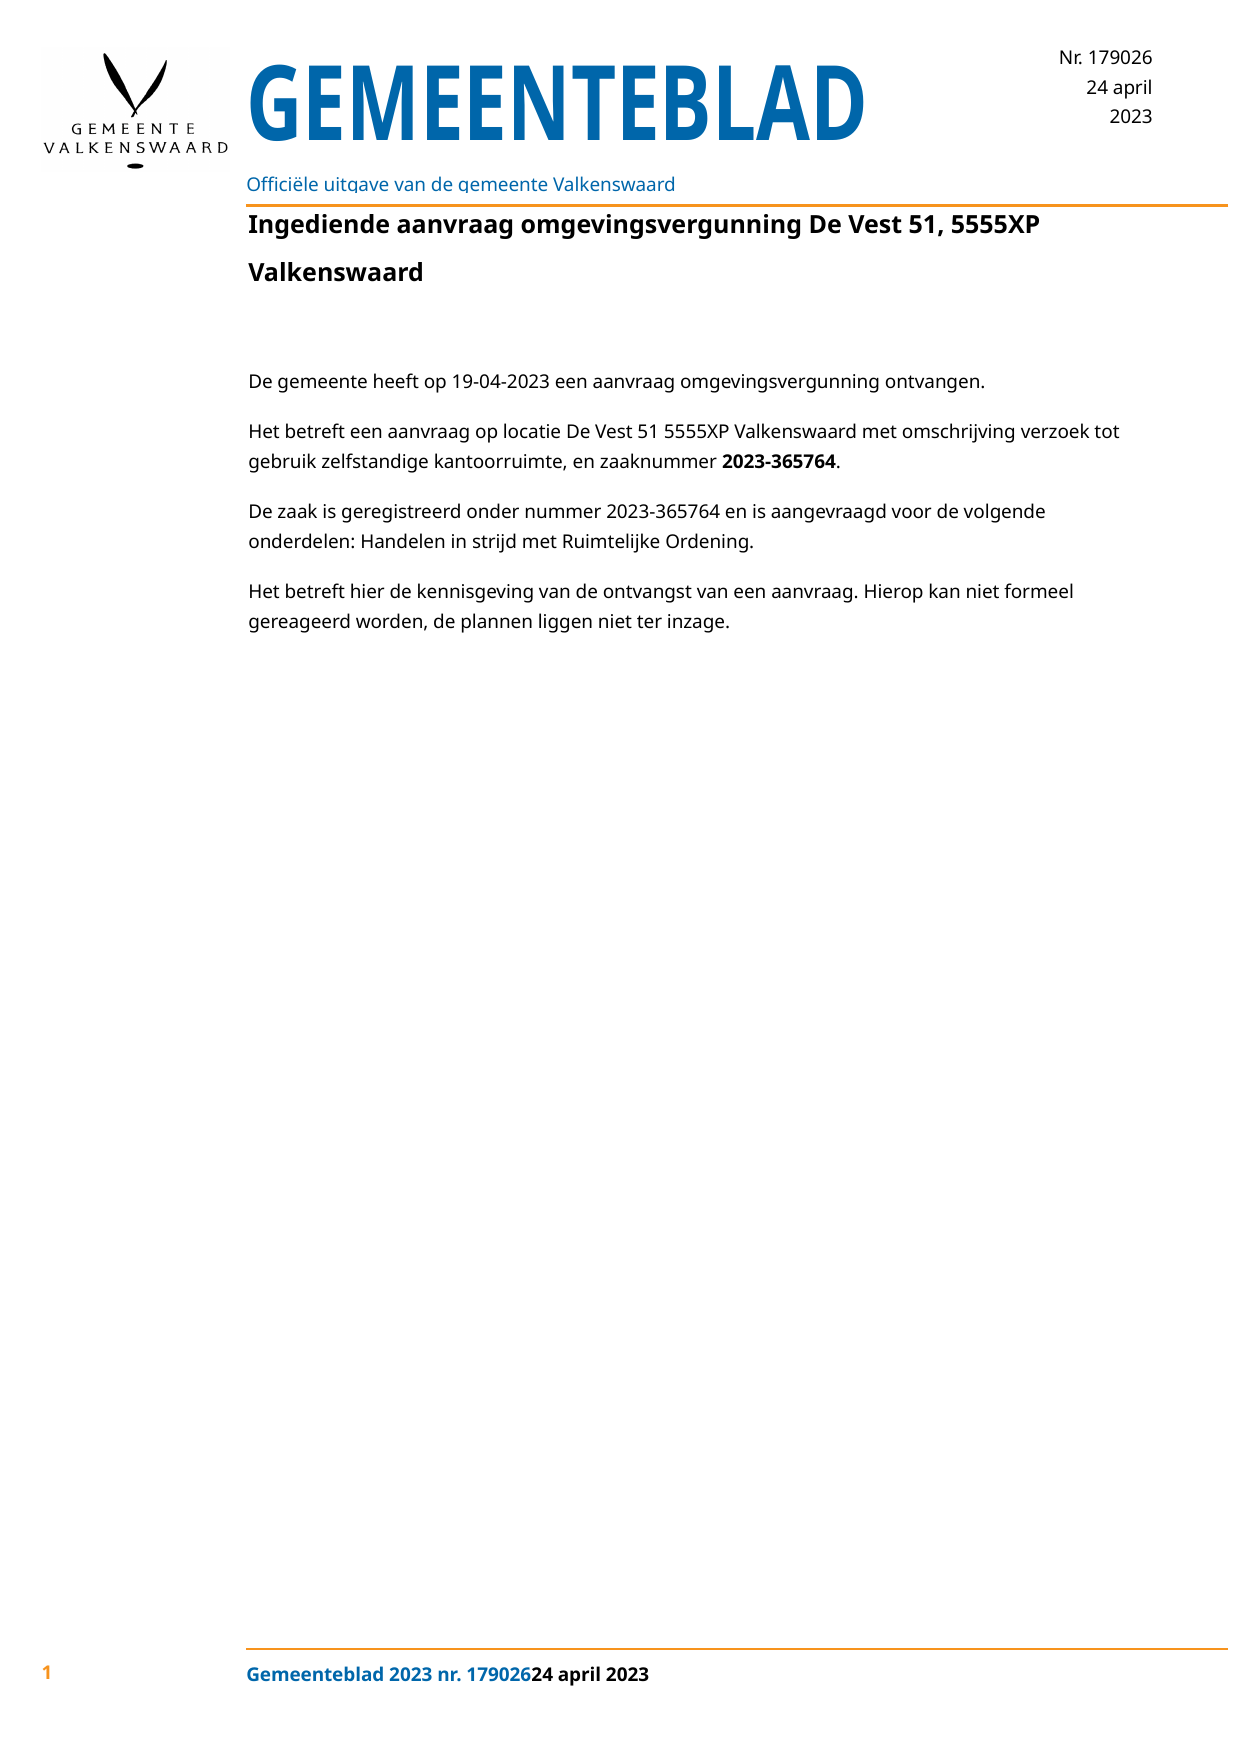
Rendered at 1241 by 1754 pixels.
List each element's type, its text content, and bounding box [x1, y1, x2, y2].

picture [41, 47, 231, 172]
text Het betreft een aanvraag op locatie De Vest 51 5555XP Valkenswaard met omschrijving verzoek tot gebruik zelfstandige kantoorruimte, en zaaknummer 2023-365764. [248, 419, 1152, 474]
text De zaak is geregistreerd onder nummer 2023-365764 en is aangevraagd voor de volgende onderdelen: Handelen in strijd met Ruimtelijke Ordening. [248, 499, 1152, 554]
text Ingediende aanvraag omgevingsvergunning De Vest 51, 5555XP Valkenswaard [248, 207, 1152, 288]
text Het betreft hier de kennisgeving van de ontvangst van een aanvraag. Hierop kan niet formeel gereageerd worden, de plannen liggen niet ter inzage. [248, 579, 1152, 634]
text De gemeente heeft op 19-04-2023 een aanvraag omgevingsvergunning ontvangen. [248, 368, 1152, 394]
